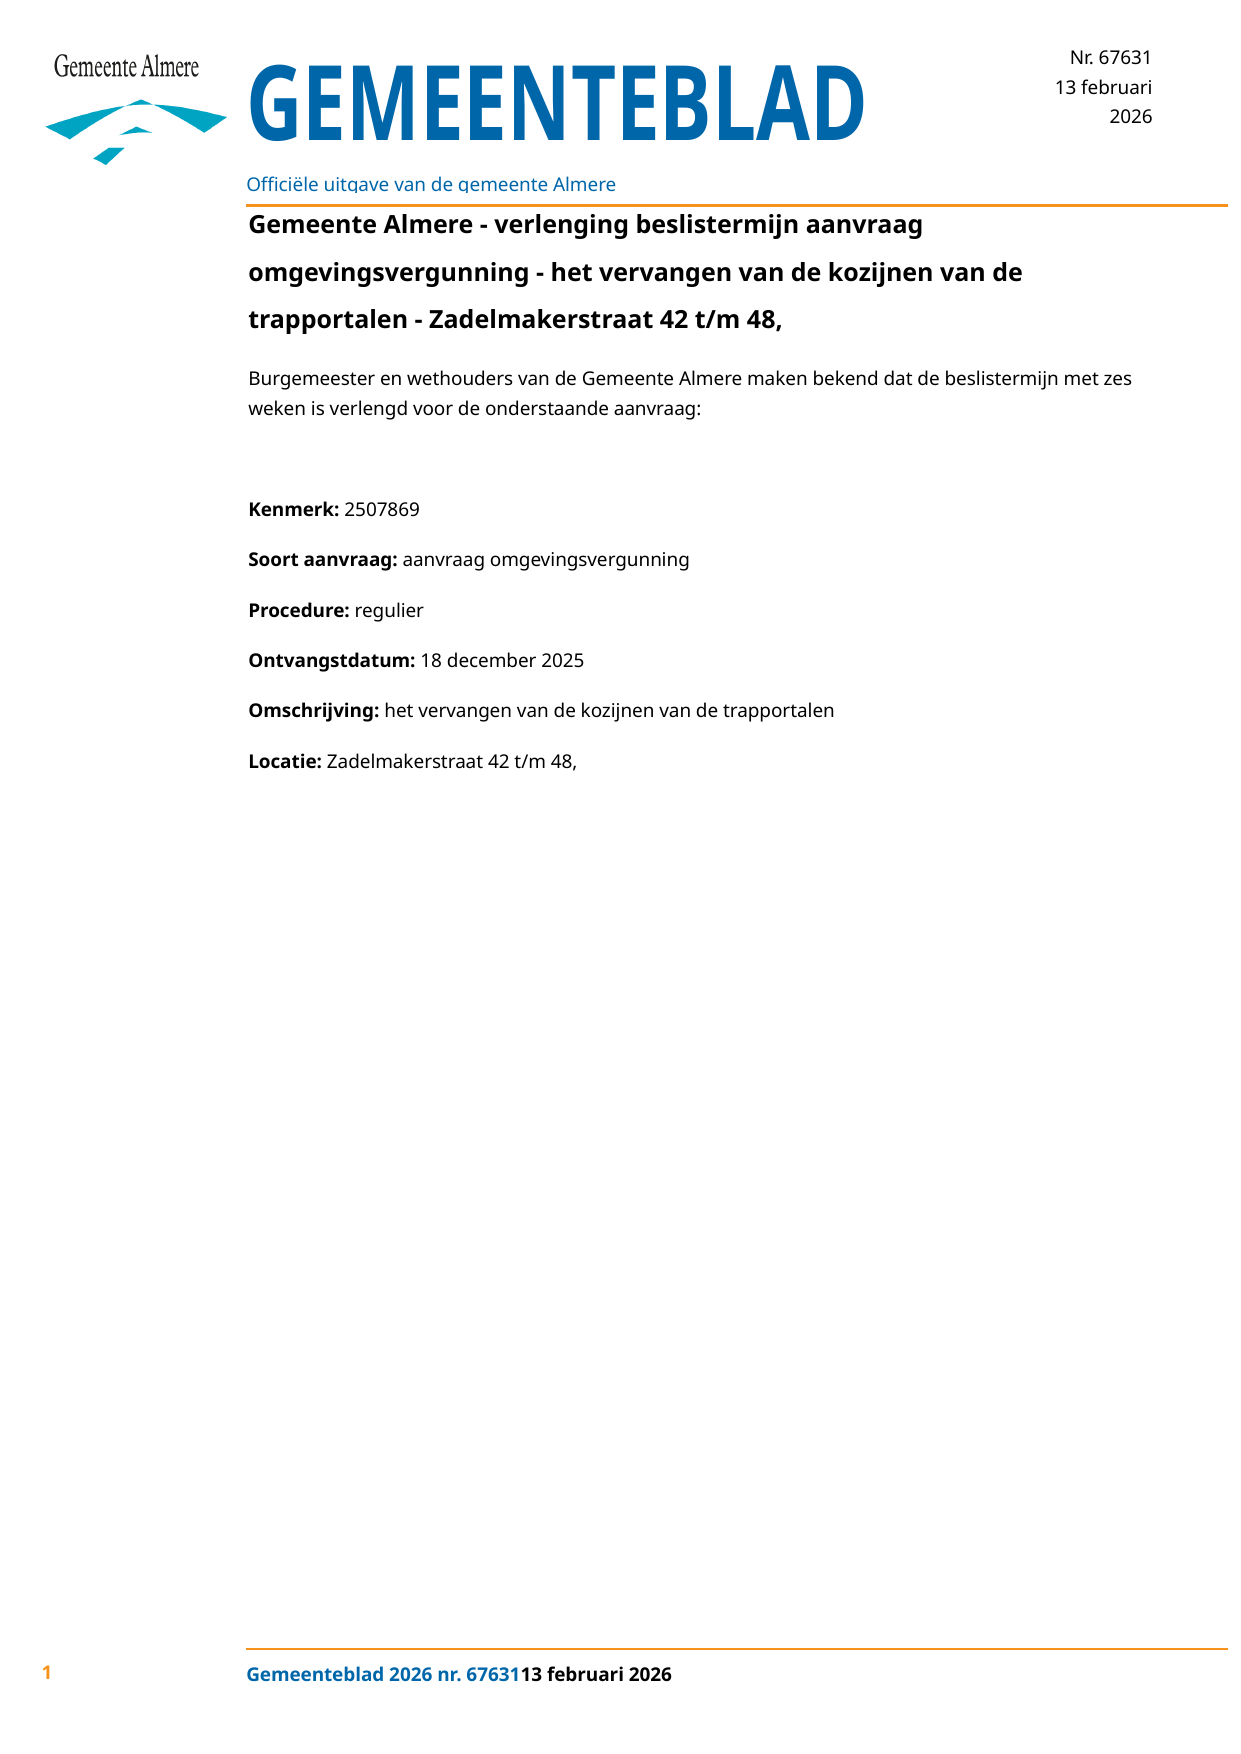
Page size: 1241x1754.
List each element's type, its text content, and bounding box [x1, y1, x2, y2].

text Gemeente Almere - verlenging beslistermijn aanvraag omgevingsvergunning - het vervangen van de kozijnen van de trapportalen - Zadelmakerstraat 42 t/m 48, [248, 207, 1152, 336]
text Kenmerk: 2507869 [248, 496, 1152, 522]
picture [41, 47, 231, 172]
text Omschrijving: het vervangen van de kozijnen van de trapportalen [248, 698, 1152, 723]
text Procedure: regulier [248, 597, 1152, 622]
text Ontvangstdatum: 18 december 2025 [248, 647, 1152, 673]
text Soort aanvraag: aanvraag omgevingsvergunning [248, 546, 1152, 572]
text Locatie: Zadelmakerstraat 42 t/m 48, [248, 748, 1152, 774]
text Burgemeester en wethouders van de Gemeente Almere maken bekend dat de beslistermijn met zes weken is verlengd voor de onderstaande aanvraag: [248, 366, 1152, 421]
